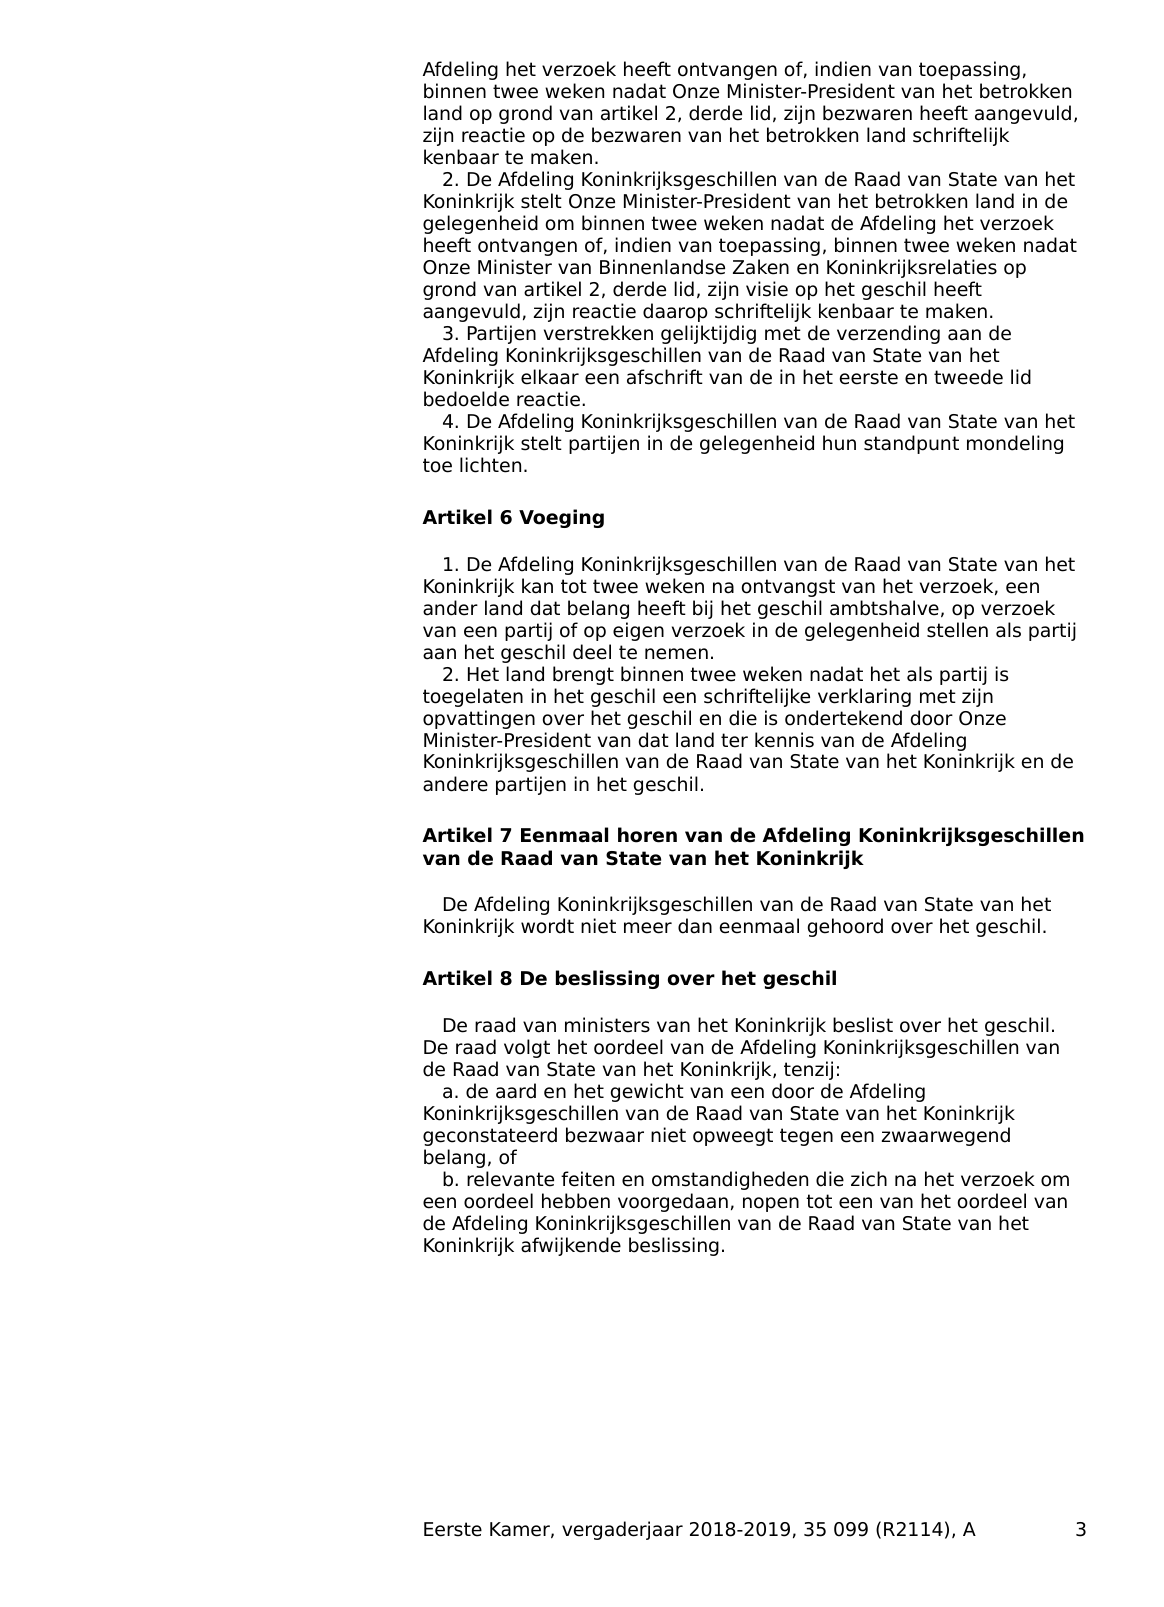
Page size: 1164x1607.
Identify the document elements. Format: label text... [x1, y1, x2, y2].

text 3. Partijen verstrekken gelijktijdig met de verzending aan de Afdeling Koninkrijksgeschillen van de Raad van State van het Koninkrijk elkaar een afschrift van de in het eerste en tweede lid bedoelde reactie. [422, 323, 1087, 411]
text 2. De Afdeling Koninkrijksgeschillen van de Raad van State van het Koninkrijk stelt Onze Minister-President van het betrokken land in de gelegenheid om binnen twee weken nadat de Afdeling het verzoek heeft ontvangen of, indien van toepassing, binnen twee weken nadat Onze Minister van Binnenlandse Zaken en Koninkrijksrelaties op grond van artikel 2, derde lid, zijn visie op het geschil heeft aangevuld, zijn reactie daarop schriftelijk kenbaar te maken. [422, 169, 1087, 323]
subtitle Artikel 7 Eenmaal horen van de Afdeling Koninkrijksgeschillen van de Raad van State van het Koninkrijk [422, 825, 1087, 869]
text De raad van ministers van het Koninkrijk beslist over het geschil. De raad volgt het oordeel van de Afdeling Koninkrijksgeschillen van de Raad van State van het Koninkrijk, tenzij: [422, 1015, 1087, 1081]
subtitle Artikel 6 Voeging [422, 507, 1087, 529]
text De Afdeling Koninkrijksgeschillen van de Raad van State van het Koninkrijk wordt niet meer dan eenmaal gehoord over het geschil. [422, 894, 1087, 938]
text 2. Het land brengt binnen twee weken nadat het als partij is toegelaten in het geschil een schriftelijke verklaring met zijn opvattingen over het geschil en die is ondertekend door Onze Minister-President van dat land ter kennis van de Afdeling Koninkrijksgeschillen van de Raad van State van het Koninkrijk en de andere partijen in het geschil. [422, 663, 1087, 795]
text 1. De Afdeling Koninkrijksgeschillen van de Raad van State van het Koninkrijk kan tot twee weken na ontvangst van het verzoek, een ander land dat belang heeft bij het geschil ambtshalve, op verzoek van een partij of op eigen verzoek in de gelegenheid stellen als partij aan het geschil deel te nemen. [422, 554, 1087, 663]
text Afdeling het verzoek heeft ontvangen of, indien van toepassing, binnen twee weken nadat Onze Minister-President van het betrokken land op grond van artikel 2, derde lid, zijn bezwaren heeft aangevuld, zijn reactie op de bezwaren van het betrokken land schriftelijk kenbaar te maken. [422, 59, 1087, 169]
subtitle Artikel 8 De beslissing over het geschil [422, 968, 1087, 990]
text a. de aard en het gewicht van een door de Afdeling Koninkrijksgeschillen van de Raad van State van het Koninkrijk geconstateerd bezwaar niet opweegt tegen een zwaarwegend belang, of [422, 1081, 1087, 1169]
text 4. De Afdeling Koninkrijksgeschillen van de Raad van State van het Koninkrijk stelt partijen in de gelegenheid hun standpunt mondeling toe lichten. [422, 411, 1087, 477]
text b. relevante feiten en omstandigheden die zich na het verzoek om een oordeel hebben voorgedaan, nopen tot een van het oordeel van de Afdeling Koninkrijksgeschillen van de Raad van State van het Koninkrijk afwijkende beslissing. [422, 1169, 1087, 1257]
